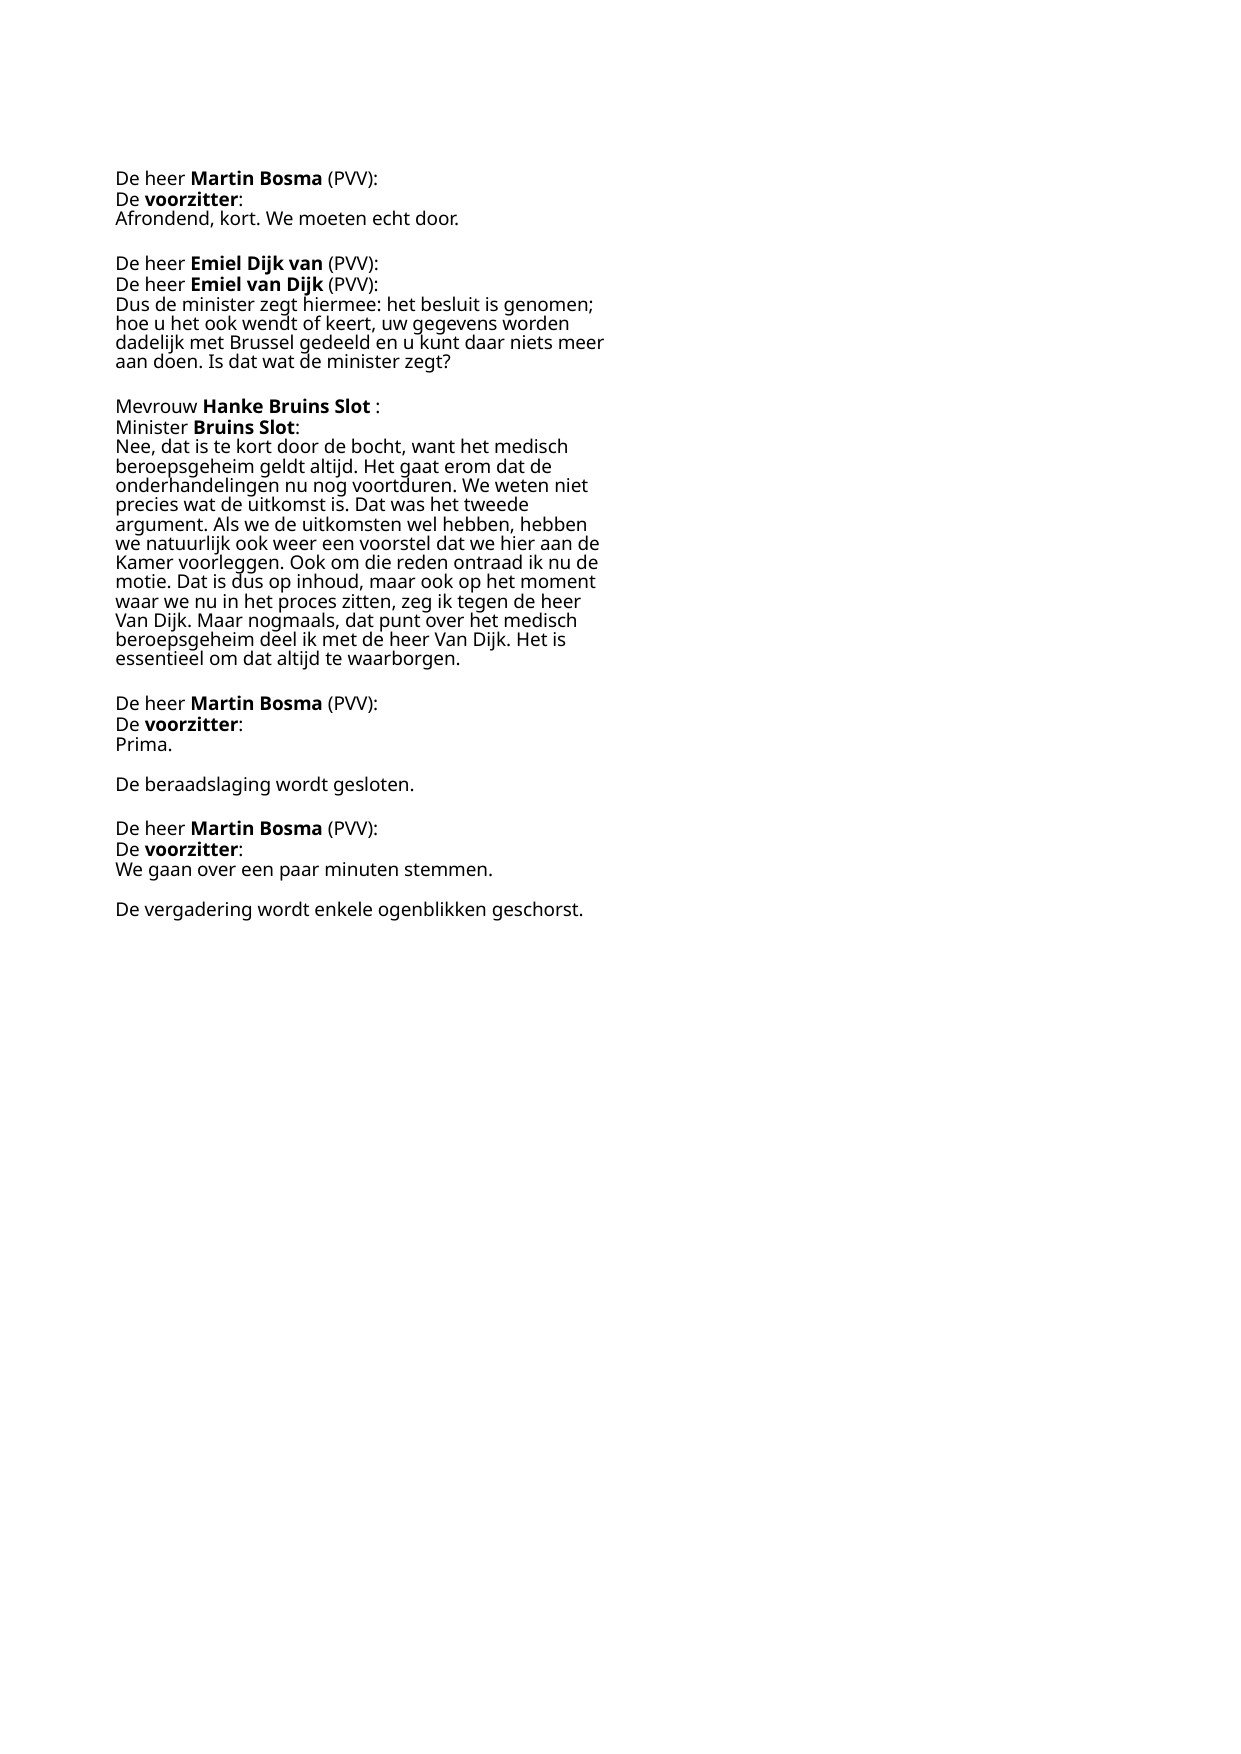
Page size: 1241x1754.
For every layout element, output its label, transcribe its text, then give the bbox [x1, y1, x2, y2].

text Nee, dat is te kort door de bocht, want het medisch beroepsgeheim geldt altijd. Het gaat erom dat de onderhandelingen nu nog voortduren. We weten niet precies wat de uitkomst is. Dat was het tweede argument. Als we de uitkomsten wel hebben, hebben we natuurlijk ook weer een voorstel dat we hier aan de Kamer voorleggen. Ook om die reden ontraad ik nu de motie. Dat is dus op inhoud, maar ook op het moment waar we nu in het proces zitten, zeg ik tegen de heer Van Dijk. Maar nogmaals, dat punt over het medisch beroepsgeheim deel ik met de heer Van Dijk. Het is essentieel om dat altijd te waarborgen. [115, 438, 605, 670]
text Mevrouw Hanke Bruins Slot : [115, 393, 605, 419]
text De heer Martin Bosma (PVV): [115, 816, 605, 841]
text De voorzitter: [115, 191, 605, 210]
text De beraadslaging wordt gesloten. [115, 776, 605, 795]
text Dus de minister zegt hiermee: het besluit is genomen; hoe u het ook wendt of keert, uw gegevens worden dadelijk met Brussel gedeeld en u kunt daar niets meer aan doen. Is dat wat de minister zegt? [115, 296, 605, 373]
text We gaan over een paar minuten stemmen. [115, 861, 605, 880]
text Afrondend, kort. We moeten echt door. [115, 210, 605, 230]
text De heer Martin Bosma (PVV): [115, 165, 605, 191]
text Minister Bruins Slot: [115, 419, 605, 438]
text De heer Emiel Dijk van (PVV): [115, 251, 605, 276]
text De voorzitter: [115, 841, 605, 861]
text De heer Martin Bosma (PVV): [115, 691, 605, 716]
text De heer Emiel van Dijk (PVV): [115, 276, 605, 296]
text Prima. [115, 736, 605, 755]
text De voorzitter: [115, 716, 605, 736]
text De vergadering wordt enkele ogenblikken geschorst. [115, 901, 605, 920]
